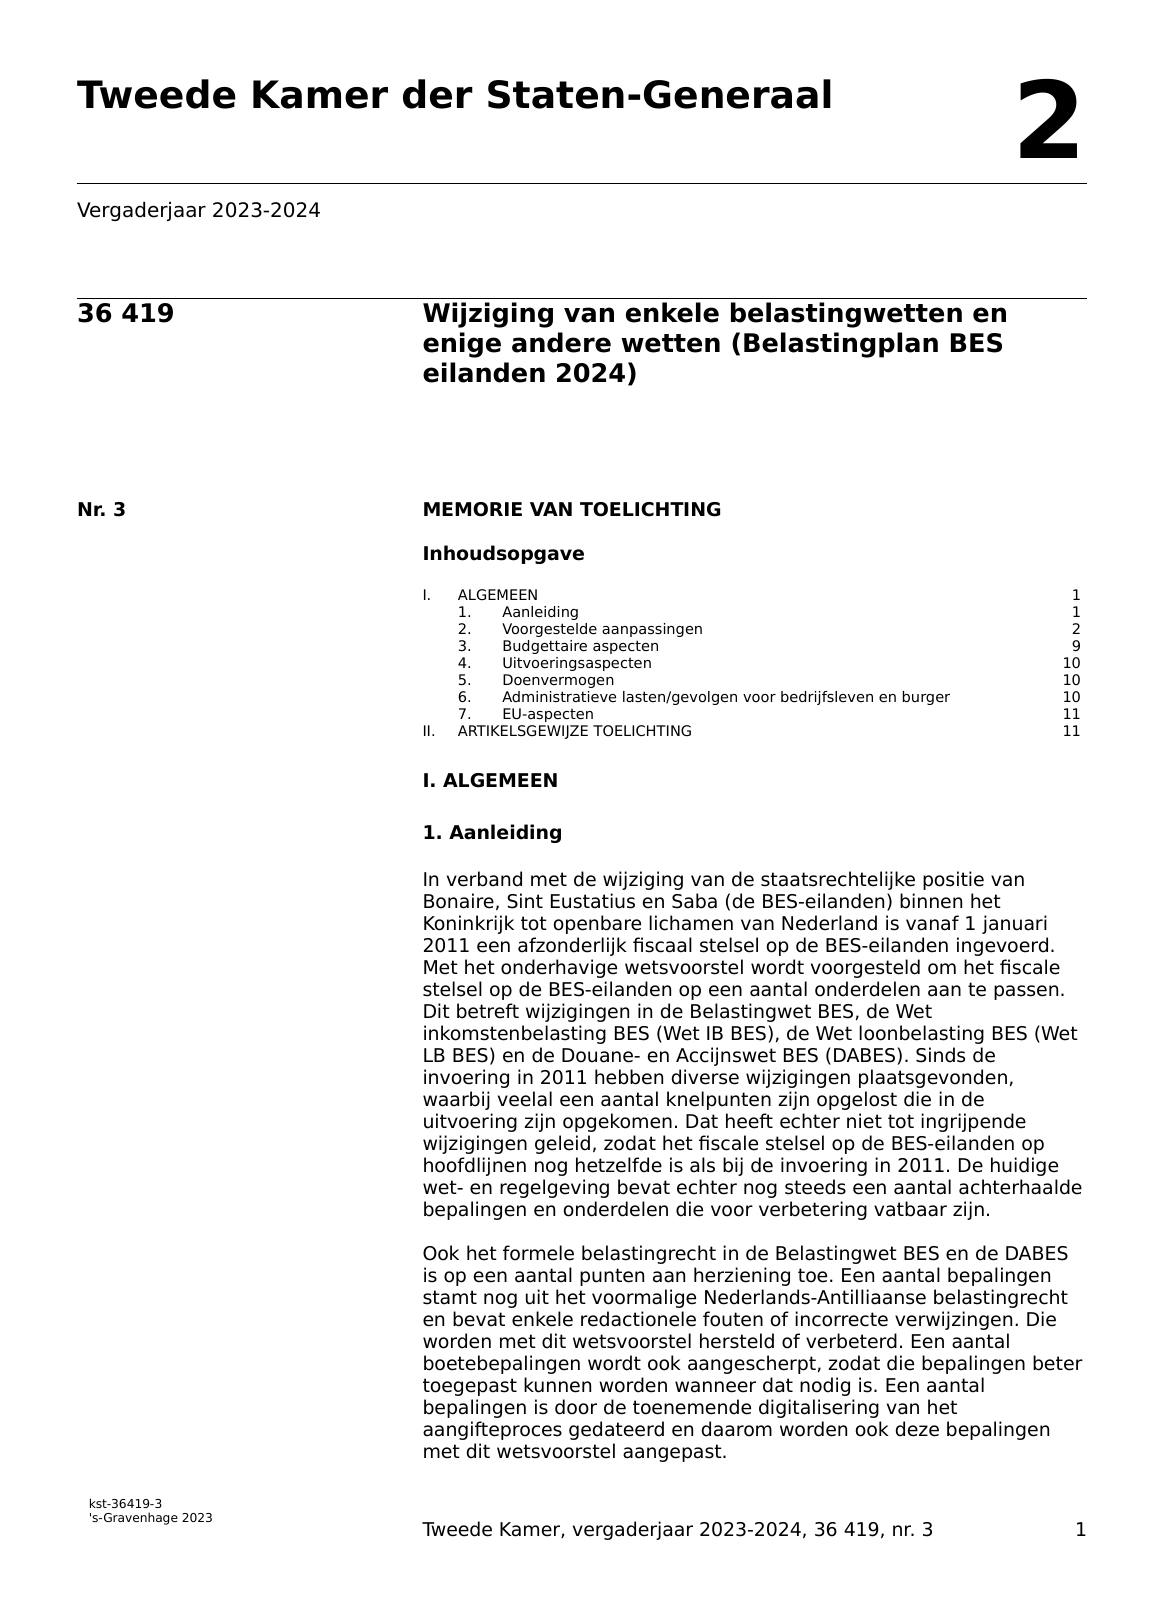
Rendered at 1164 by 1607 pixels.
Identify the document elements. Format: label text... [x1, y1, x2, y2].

table_header ALGEMEEN [452, 587, 1028, 604]
table_cell 2 [1028, 621, 1087, 638]
table_cell 11 [1028, 723, 1087, 740]
table_header 2 [886, 59, 1087, 183]
text In verband met de wijziging van de staatsrechtelijke positie van Bonaire, Sint Eustatius en Saba (de BES-eilanden) binnen het Koninkrijk tot openbare lichamen van Nederland is vanaf 1 januari 2011 een afzonderlijk fiscaal stelsel op de BES-eilanden ingevoerd. Met het onderhavige wetsvoorstel wordt voorgesteld om het fiscale stelsel op de BES-eilanden op een aantal onderdelen aan te passen. Dit betreft wijzigingen in de Belastingwet BES, de Wet inkomstenbelasting BES (Wet IB BES), de Wet loonbelasting BES (Wet LB BES) en de Douane- en Accijnswet BES (DABES). Sinds de invoering in 2011 hebben diverse wijzigingen plaatsgevonden, waarbij veelal een aantal knelpunten zijn opgelost die in de uitvoering zijn opgekomen. Dat heeft echter niet tot ingrijpende wijzigingen geleid, zodat het fiscale stelsel op de BES-eilanden op hoofdlijnen nog hetzelfde is als bij de invoering in 2011. De huidige wet- en regelgeving bevat echter nog steeds een aantal achterhaalde bepalingen en onderdelen die voor verbetering vatbaar zijn. [422, 869, 1087, 1221]
table_header I. [422, 587, 452, 604]
table_cell 5. [452, 672, 496, 689]
text Ook het formele belastingrecht in de Belastingwet BES en de DABES is op een aantal punten aan herziening toe. Een aantal bepalingen stamt nog uit het voormalige Nederlands-Antilliaanse belastingrecht en bevat enkele redactionele fouten of incorrecte verwijzingen. Die worden met dit wetsvoorstel hersteld of verbeterd. Een aantal boetebepalingen wordt ook aangescherpt, zodat die bepalingen beter toegepast kunnen worden wanneer dat nodig is. Een aantal bepalingen is door de toenemende digitalisering van het aangifteproces gedateerd en daarom worden ook deze bepalingen met dit wetsvoorstel aangepast. [422, 1243, 1087, 1462]
text 's-Gravenhage 2023 [88, 1511, 323, 1525]
table_cell 11 [1028, 706, 1087, 723]
table_cell EU-aspecten [496, 706, 1028, 723]
table_header 1 [1028, 587, 1087, 604]
table_cell 10 [1028, 689, 1087, 706]
table_cell Budgettaire aspecten [496, 638, 1028, 655]
subtitle 36 419 Wijziging van enkele belastingwetten en enige andere wetten (Belastingplan BES eilanden 2024) [77, 299, 1087, 388]
subtitle I. ALGEMEEN [422, 770, 1087, 792]
table_cell [422, 672, 452, 689]
table_cell Uitvoeringsaspecten [496, 655, 1028, 672]
subtitle 1. Aanleiding [422, 822, 1087, 844]
table_cell 1 [1028, 604, 1087, 621]
table_cell ARTIKELSGEWIJZE TOELICHTING [452, 723, 1028, 740]
table_cell 10 [1028, 672, 1087, 689]
table_cell Vergaderjaar 2023-2024 [77, 184, 1087, 298]
table_cell II. [422, 723, 452, 740]
subtitle Inhoudsopgave [422, 543, 1087, 565]
table_cell 3. [452, 638, 496, 655]
table_cell Administratieve lasten/gevolgen voor bedrijfsleven en burger [496, 689, 1028, 706]
table_cell [422, 638, 452, 655]
table_cell 10 [1028, 655, 1087, 672]
table_cell [422, 706, 452, 723]
table_cell 7. [452, 706, 496, 723]
table_cell 4. [452, 655, 496, 672]
text kst-36419-3 [88, 1497, 323, 1511]
table_cell 1. [452, 604, 496, 621]
table_cell [422, 621, 452, 638]
table_header Tweede Kamer der Staten-Generaal [77, 59, 886, 183]
table_cell Voorgestelde aanpassingen [496, 621, 1028, 638]
subtitle Nr. 3 MEMORIE VAN TOELICHTING [77, 499, 1087, 521]
table_cell [422, 689, 452, 706]
table_cell Doenvermogen [496, 672, 1028, 689]
table_cell [422, 604, 452, 621]
table_cell 2. [452, 621, 496, 638]
table_cell [422, 655, 452, 672]
table_cell Aanleiding [496, 604, 1028, 621]
table_cell 6. [452, 689, 496, 706]
table_cell 9 [1028, 638, 1087, 655]
